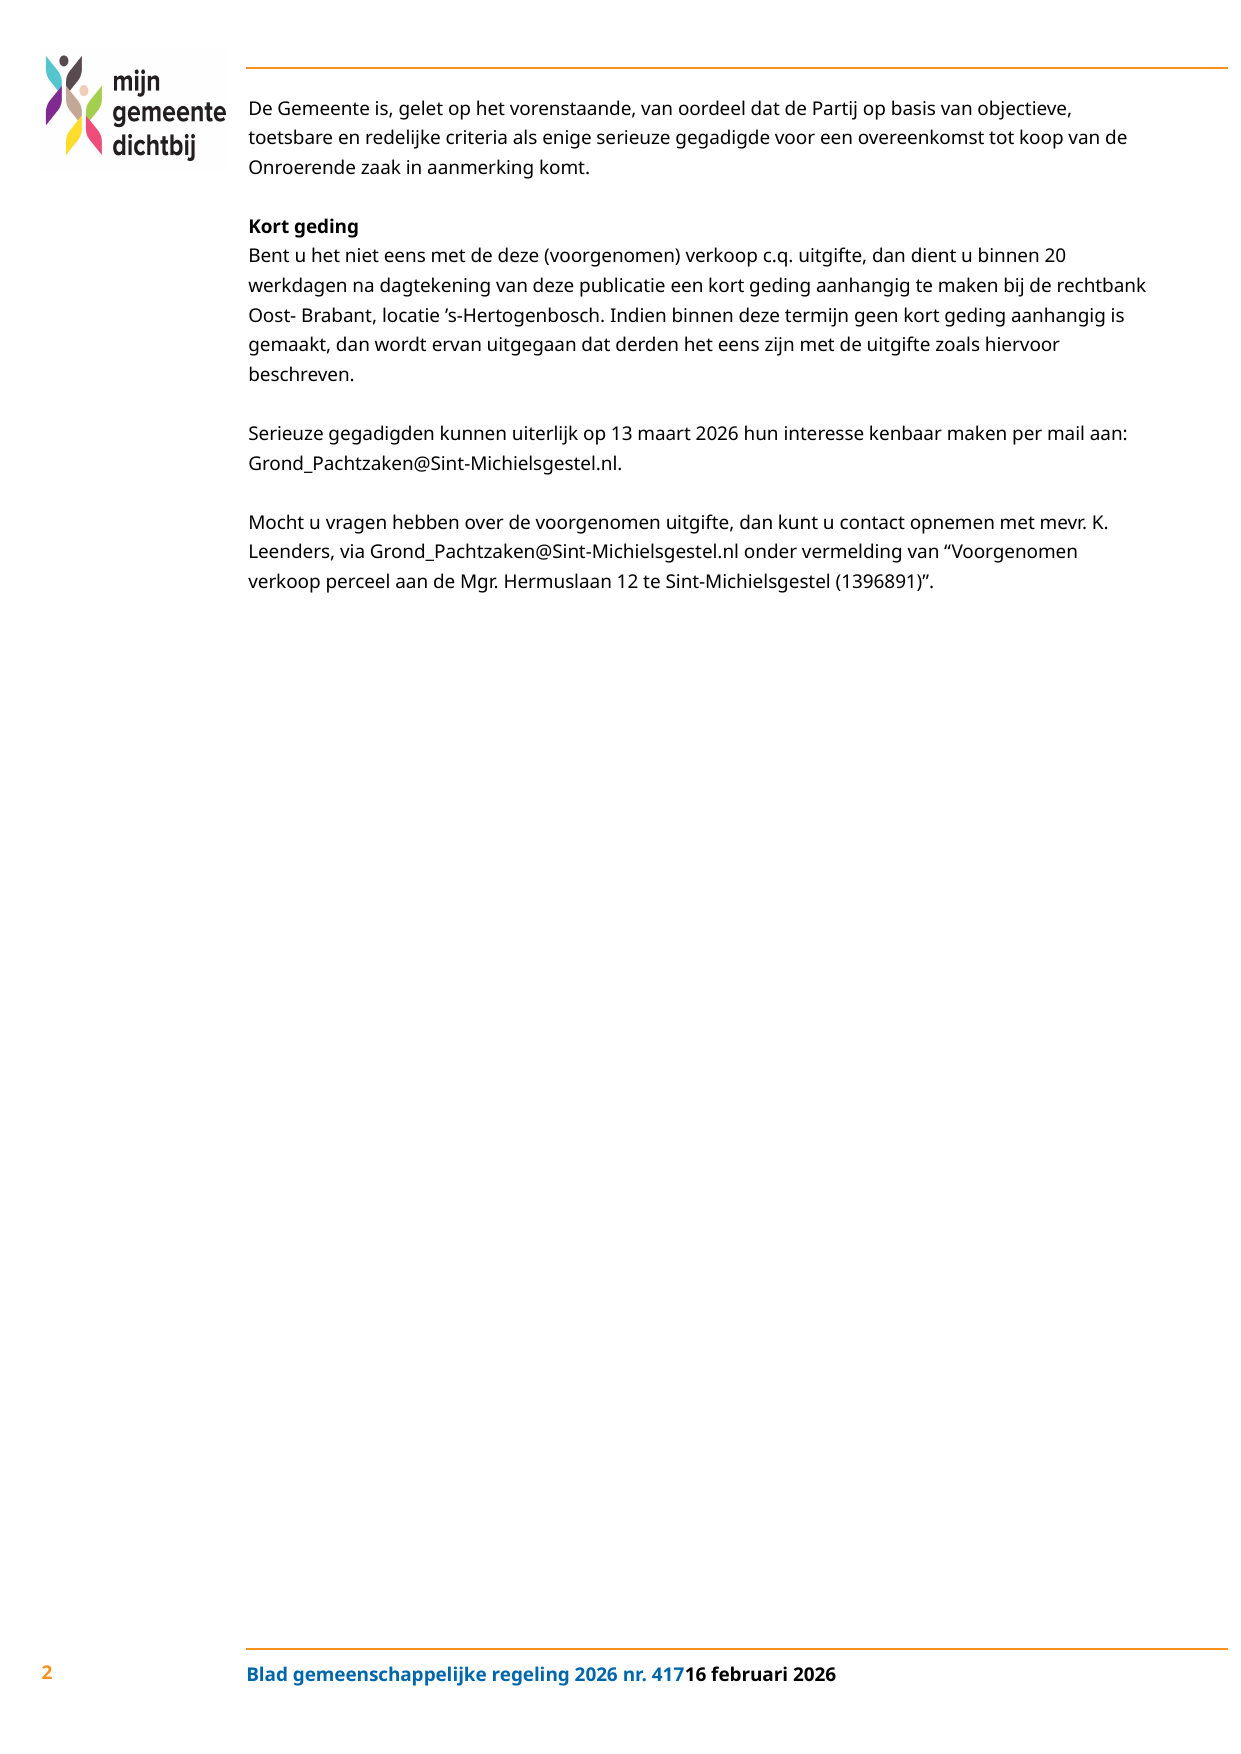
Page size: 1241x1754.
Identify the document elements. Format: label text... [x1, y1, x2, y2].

text De Gemeente is, gelet op het vorenstaande, van oordeel dat de Partij op basis van objectieve, toetsbare en redelijke criteria als enige serieuze gegadigde voor een overeenkomst tot koop van de Onroerende zaak in aanmerking komt. [248, 95, 1152, 180]
picture [41, 47, 231, 172]
text Bent u het niet eens met de deze (voorgenomen) verkoop c.q. uitgifte, dan dient u binnen 20 werkdagen na dagtekening van deze publicatie een kort geding aanhangig te maken bij de rechtbank Oost- Brabant, locatie ’s-Hertogenbosch. Indien binnen deze termijn geen kort geding aanhangig is gemaakt, dan wordt ervan uitgegaan dat derden het eens zijn met de uitgifte zoals hiervoor beschreven. [248, 243, 1152, 387]
text Kort geding [248, 213, 1152, 239]
text Serieuze gegadigden kunnen uiterlijk op 13 maart 2026 hun interesse kenbaar maken per mail aan: Grond_Pachtzaken@Sint-Michielsgestel.nl. [248, 420, 1152, 476]
text Mocht u vragen hebben over de voorgenomen uitgifte, dan kunt u contact opnemen met mevr. K. Leenders, via Grond_Pachtzaken@Sint-Michielsgestel.nl onder vermelding van “Voorgenomen verkoop perceel aan de Mgr. Hermuslaan 12 te Sint-Michielsgestel (1396891)”. [248, 509, 1152, 594]
